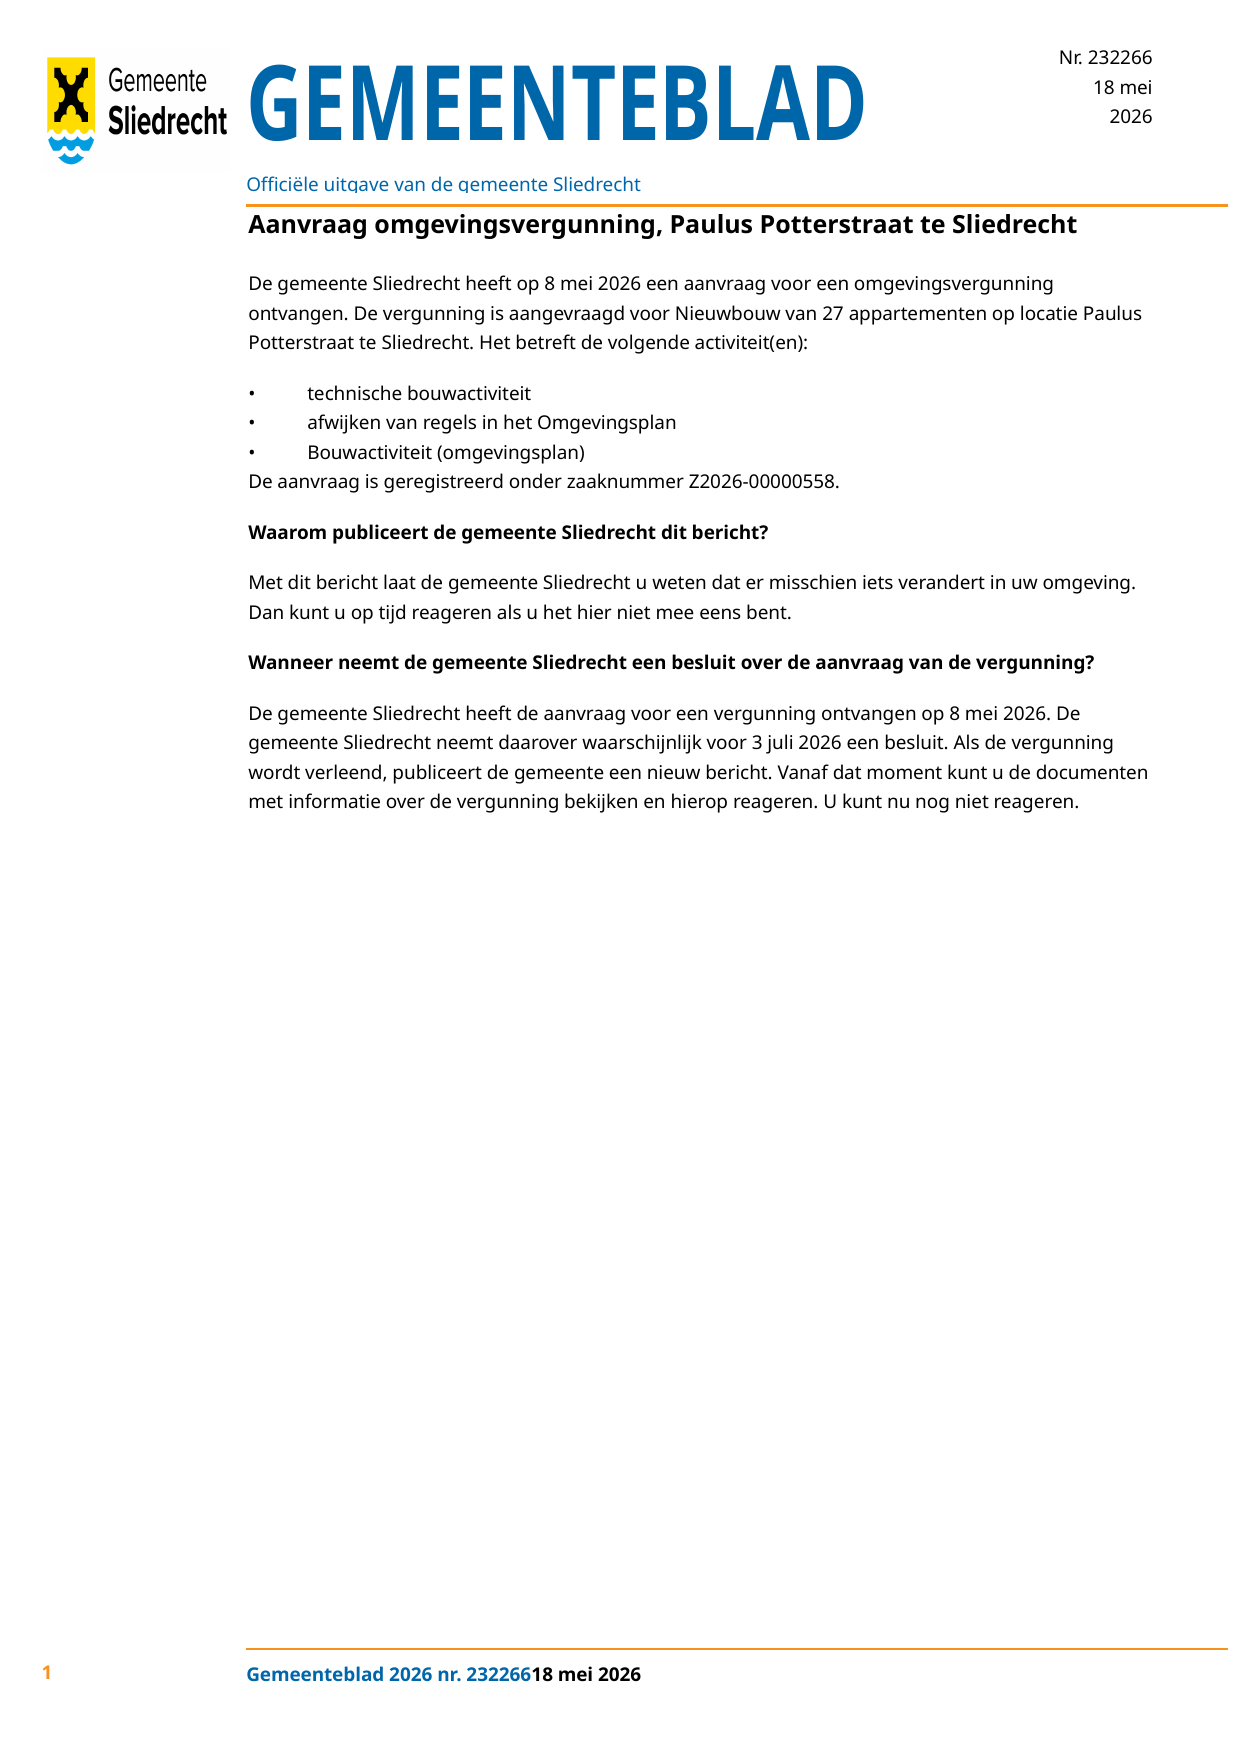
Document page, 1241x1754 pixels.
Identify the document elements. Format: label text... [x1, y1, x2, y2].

text De aanvraag is geregistreerd onder zaaknummer Z2026-00000558. [248, 469, 1152, 494]
text Met dit bericht laat de gemeente Sliedrecht u weten dat er misschien iets verandert in uw omgeving. Dan kunt u op tijd reageren als u het hier niet mee eens bent. [248, 569, 1152, 625]
list Bouwactiviteit (omgevingsplan) [248, 439, 1152, 465]
list afwijken van regels in het Omgevingsplan [248, 409, 1152, 435]
list technische bouwactiviteit [248, 380, 1152, 406]
text Waarom publiceert de gemeente Sliedrecht dit bericht? [248, 519, 1152, 545]
picture [41, 47, 231, 172]
text De gemeente Sliedrecht heeft op 8 mei 2026 een aanvraag voor een omgevingsvergunning ontvangen. De vergunning is aangevraagd voor Nieuwbouw van 27 appartementen op locatie Paulus Potterstraat te Sliedrecht. Het betreft de volgende activiteit(en): [248, 270, 1152, 355]
text De gemeente Sliedrecht heeft de aanvraag voor een vergunning ontvangen op 8 mei 2026. De gemeente Sliedrecht neemt daarover waarschijnlijk voor 3 juli 2026 een besluit. Als de vergunning wordt verleend, publiceert de gemeente een nieuw bericht. Vanaf dat moment kunt u de documenten met informatie over de vergunning bekijken en hierop reageren. U kunt nu nog niet reageren. [248, 700, 1152, 814]
text Wanneer neemt de gemeente Sliedrecht een besluit over de aanvraag van de vergunning? [248, 649, 1152, 675]
text Aanvraag omgevingsvergunning, Paulus Potterstraat te Sliedrecht [248, 207, 1152, 241]
